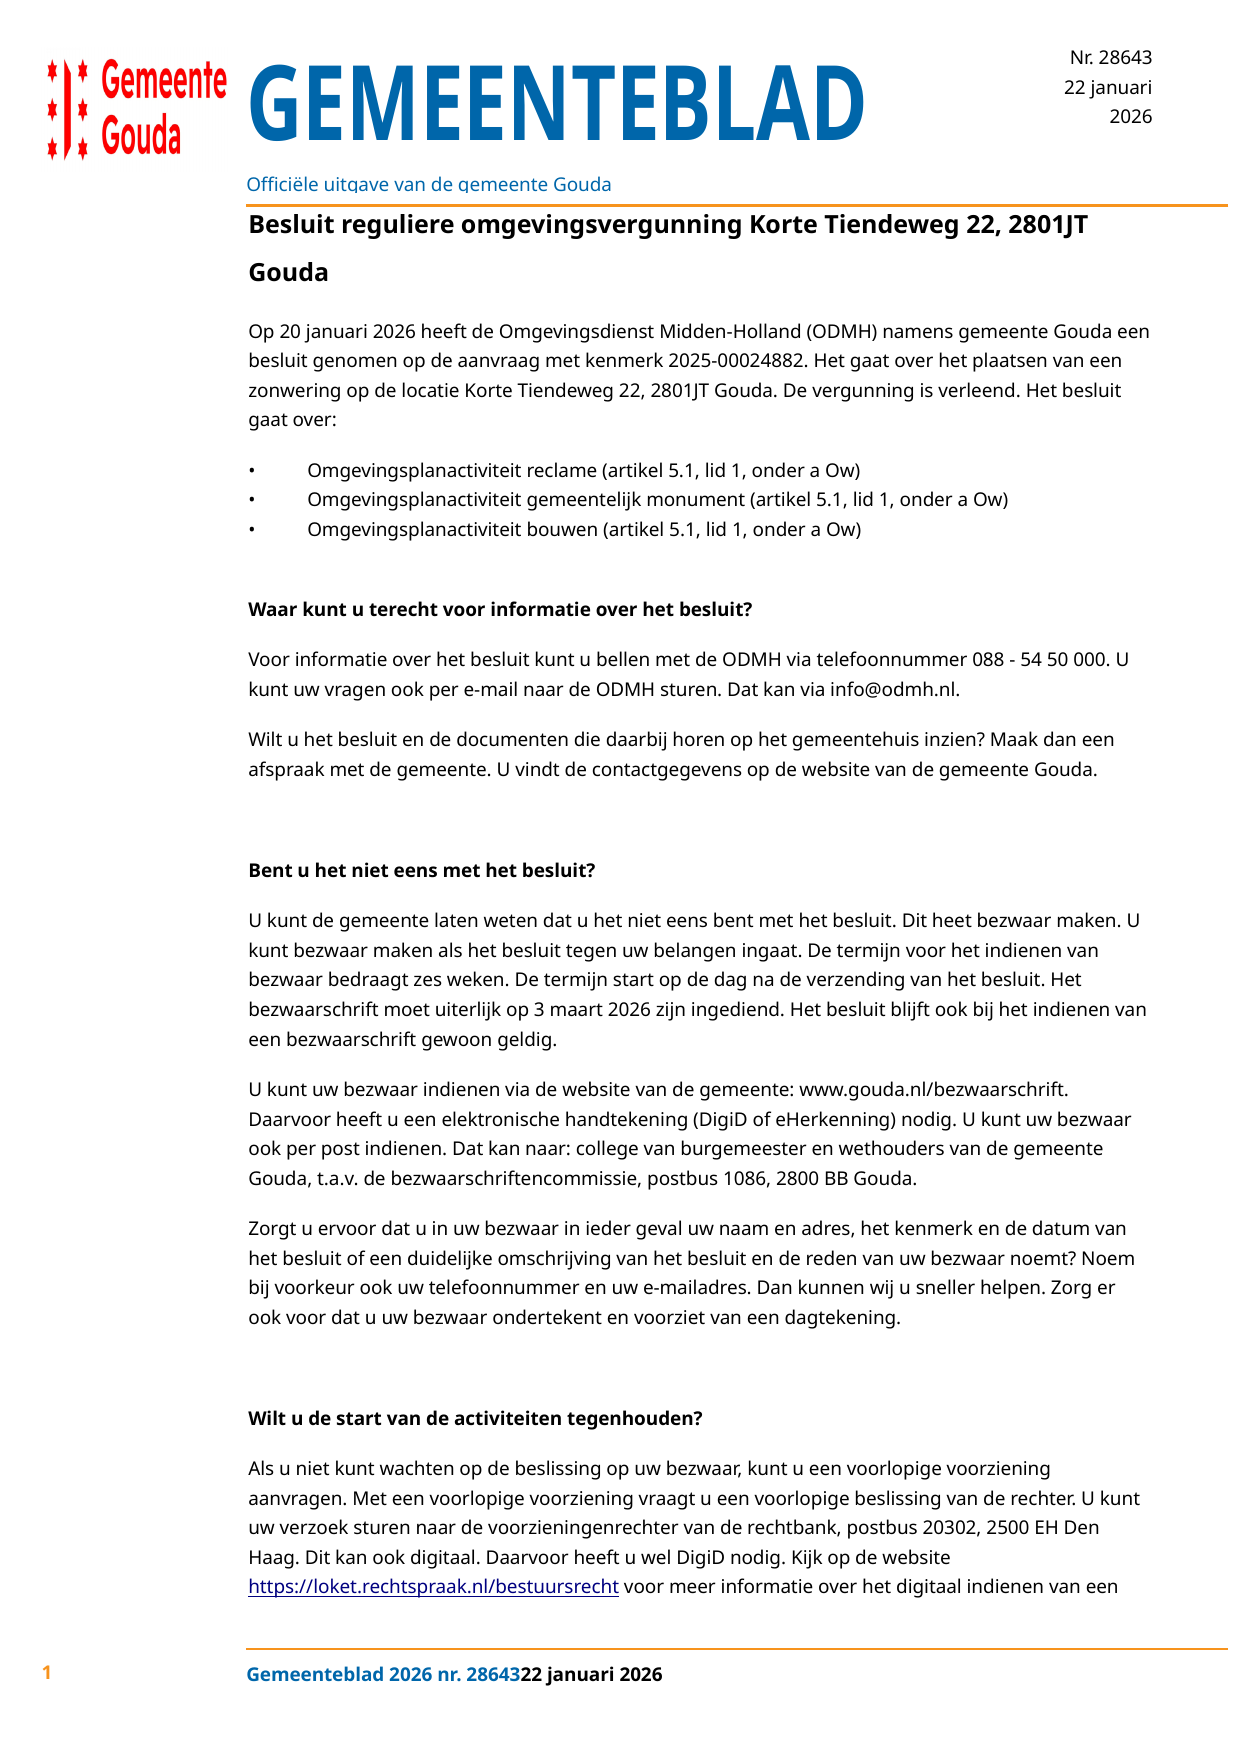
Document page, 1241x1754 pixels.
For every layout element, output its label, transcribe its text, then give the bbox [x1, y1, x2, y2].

text Wilt u de start van de activiteiten tegenhouden? [248, 1405, 1152, 1431]
picture [41, 47, 231, 172]
list Omgevingsplanactiviteit gemeentelijk monument (artikel 5.1, lid 1, onder a Ow) [248, 487, 1152, 512]
list Omgevingsplanactiviteit reclame (artikel 5.1, lid 1, onder a Ow) [248, 457, 1152, 483]
text Waar kunt u terecht voor informatie over het besluit? [248, 596, 1152, 622]
text Wilt u het besluit en de documenten die daarbij horen op het gemeentehuis inzien? Maak dan een afspraak met de gemeente. U vindt de contactgegevens op de website van de gemeente Gouda. [248, 727, 1152, 782]
text Zorgt u ervoor dat u in uw bezwaar in ieder geval uw naam en adres, het kenmerk en de datum van het besluit of een duidelijke omschrijving van het besluit en de reden van uw bezwaar noemt? Noem bij voorkeur ook uw telefoonnummer en uw e-mailadres. Dan kunnen wij u sneller helpen. Zorg er ook voor dat u uw bezwaar ondertekent en voorziet van een dagtekening. [248, 1215, 1152, 1330]
text Op 20 januari 2026 heeft de Omgevingsdienst Midden-Holland (ODMH) namens gemeente Gouda een besluit genomen op de aanvraag met kenmerk 2025-00024882. Het gaat over het plaatsen van een zonwering op de locatie Korte Tiendeweg 22, 2801JT Gouda. De vergunning is verleend. Het besluit gaat over: [248, 318, 1152, 432]
text Als u niet kunt wachten op de beslissing op uw bezwaar, kunt u een voorlopige voorziening aanvragen. Met een voorlopige voorziening vraagt u een voorlopige beslissing van de rechter. U kunt uw verzoek sturen naar de voorzieningenrechter van de rechtbank, postbus 20302, 2500 EH Den Haag. Dit kan ook digitaal. Daarvoor heeft u wel DigiD nodig. Kijk op de website https://loket.rechtspraak.nl/bestuursrecht voor meer informatie over het digitaal indienen van een [248, 1455, 1152, 1599]
text Besluit reguliere omgevingsvergunning Korte Tiendeweg 22, 2801JT Gouda [248, 207, 1152, 288]
list Omgevingsplanactiviteit bouwen (artikel 5.1, lid 1, onder a Ow) [248, 516, 1152, 542]
text U kunt uw bezwaar indienen via de website van de gemeente: www.gouda.nl/bezwaarschrift. Daarvoor heeft u een elektronische handtekening (DigiD of eHerkenning) nodig. U kunt uw bezwaar ook per post indienen. Dat kan naar: college van burgemeester en wethouders van de gemeente Gouda, t.a.v. de bezwaarschriftencommissie, postbus 1086, 2800 BB Gouda. [248, 1076, 1152, 1191]
text U kunt de gemeente laten weten dat u het niet eens bent met het besluit. Dit heet bezwaar maken. U kunt bezwaar maken als het besluit tegen uw belangen ingaat. De termijn voor het indienen van bezwaar bedraagt zes weken. De termijn start op de dag na de verzending van het besluit. Het bezwaarschrift moet uiterlijk op 3 maart 2026 zijn ingediend. Het besluit blijft ook bij het indienen van een bezwaarschrift gewoon geldig. [248, 907, 1152, 1052]
text Voor informatie over het besluit kunt u bellen met de ODMH via telefoonnummer 088 - 54 50 000. U kunt uw vragen ook per e-mail naar de ODMH sturen. Dat kan via info@odmh.nl. [248, 647, 1152, 702]
text Bent u het niet eens met het besluit? [248, 857, 1152, 883]
